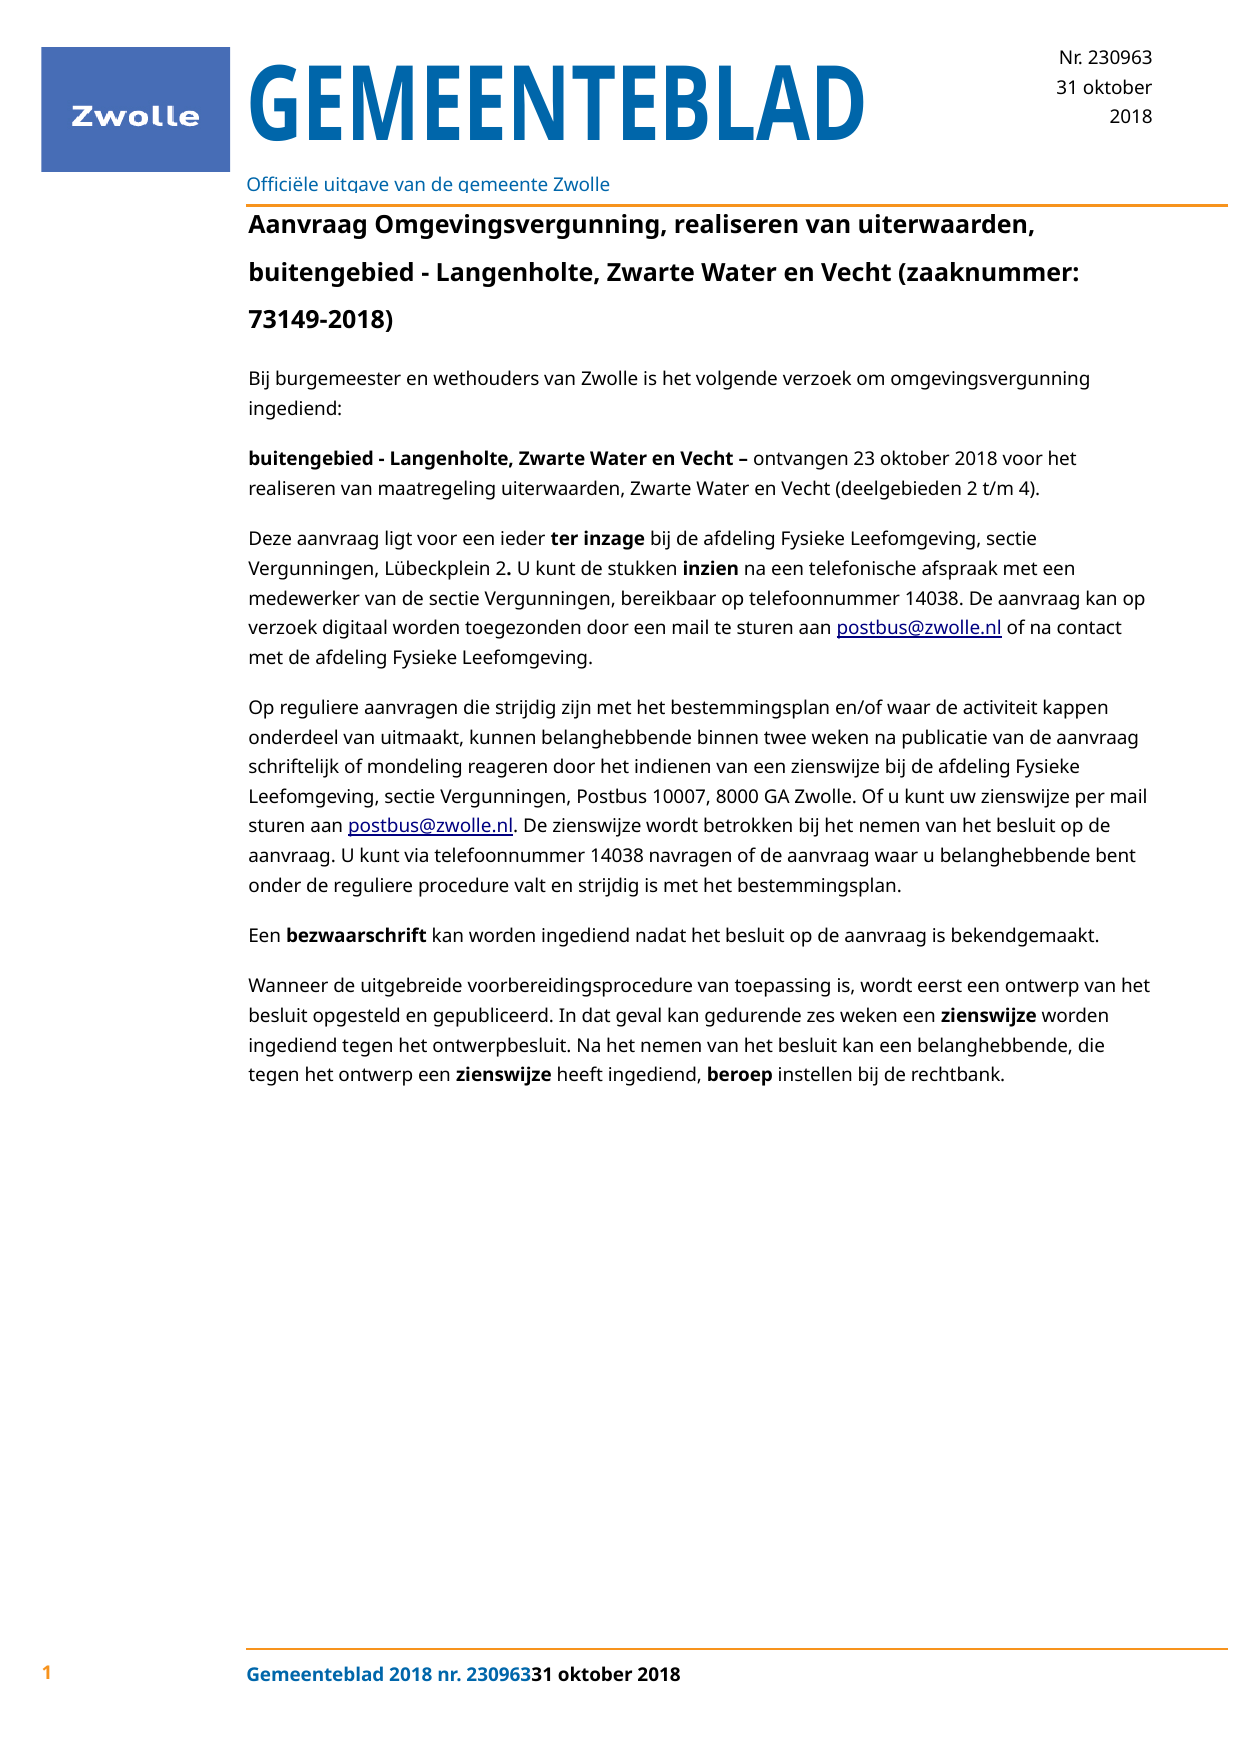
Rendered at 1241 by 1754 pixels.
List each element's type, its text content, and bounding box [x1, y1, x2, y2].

text Een bezwaarschrift kan worden ingediend nadat het besluit op de aanvraag is bekendgemaakt. [248, 922, 1152, 948]
text Aanvraag Omgevingsvergunning, realiseren van uiterwaarden, buitengebied - Langenholte, Zwarte Water en Vecht (zaaknummer: 73149-2018) [248, 207, 1152, 336]
text Op reguliere aanvragen die strijdig zijn met het bestemmingsplan en/of waar de activiteit kappen onderdeel van uitmaakt, kunnen belanghebbende binnen twee weken na publicatie van de aanvraag schriftelijk of mondeling reageren door het indienen van een zienswijze bij de afdeling Fysieke Leefomgeving, sectie Vergunningen, Postbus 10007, 8000 GA Zwolle. Of u kunt uw zienswijze per mail sturen aan postbus@zwolle.nl. De zienswijze wordt betrokken bij het nemen van het besluit op de aanvraag. U kunt via telefoonnummer 14038 navragen of de aanvraag waar u belanghebbende bent onder de reguliere procedure valt en strijdig is met het bestemmingsplan. [248, 694, 1152, 897]
text Wanneer de uitgebreide voorbereidingsprocedure van toepassing is, wordt eerst een ontwerp van het besluit opgesteld en gepubliceerd. In dat geval kan gedurende zes weken een zienswijze worden ingediend tegen het ontwerpbesluit. Na het nemen van het besluit kan een belanghebbende, die tegen het ontwerp een zienswijze heeft ingediend, beroep instellen bij de rechtbank. [248, 973, 1152, 1087]
text Bij burgemeester en wethouders van Zwolle is het volgende verzoek om omgevingsvergunning ingediend: [248, 366, 1152, 421]
text Deze aanvraag ligt voor een ieder ter inzage bij de afdeling Fysieke Leefomgeving, sectie Vergunningen, Lübeckplein 2. U kunt de stukken inzien na een telefonische afspraak met een medewerker van de sectie Vergunningen, bereikbaar op telefoonnummer 14038. De aanvraag kan op verzoek digitaal worden toegezonden door een mail te sturen aan postbus@zwolle.nl of na contact met de afdeling Fysieke Leefomgeving. [248, 526, 1152, 669]
text buitengebied - Langenholte, Zwarte Water en Vecht – ontvangen 23 oktober 2018 voor het realiseren van maatregeling uiterwaarden, Zwarte Water en Vecht (deelgebieden 2 t/m 4). [248, 446, 1152, 501]
picture [41, 47, 231, 172]
